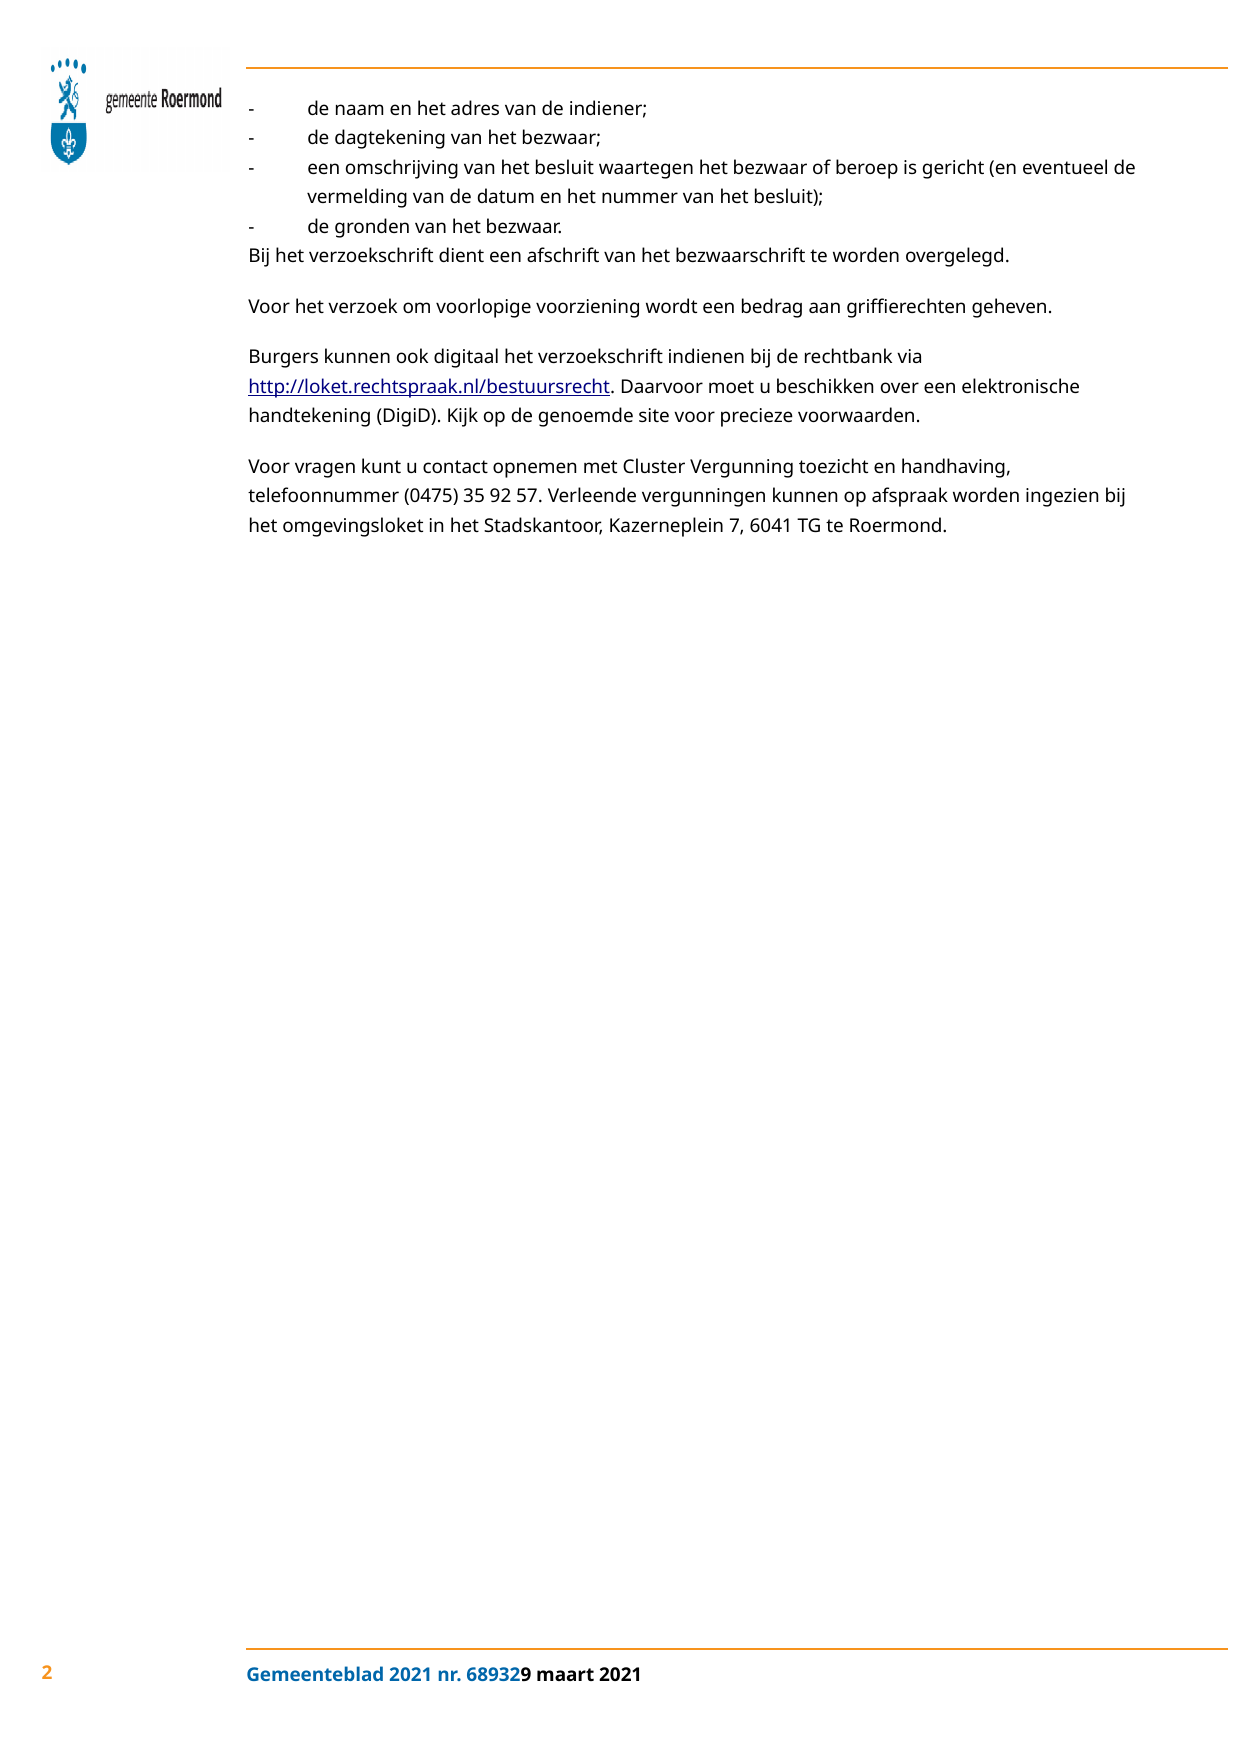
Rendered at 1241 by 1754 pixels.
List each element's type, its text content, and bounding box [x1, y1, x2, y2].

list de gronden van het bezwaar. [248, 213, 1152, 239]
picture [41, 47, 231, 172]
text Voor het verzoek om voorlopige voorziening wordt een bedrag aan griffierechten geheven. [248, 293, 1152, 319]
list de dagtekening van het bezwaar; [248, 124, 1152, 150]
text Burgers kunnen ook digitaal het verzoekschrift indienen bij de rechtbank via http://loket.rechtspraak.nl/bestuursrecht. Daarvoor moet u beschikken over een elektronische handtekening (DigiD). Kijk op de genoemde site voor precieze voorwaarden. [248, 343, 1152, 428]
list een omschrijving van het besluit waartegen het bezwaar of beroep is gericht (en eventueel de vermelding van de datum en het nummer van het besluit); [248, 154, 1152, 209]
text Bij het verzoekschrift dient een afschrift van het bezwaarschrift te worden overgelegd. [248, 243, 1152, 268]
list de naam en het adres van de indiener; [248, 95, 1152, 121]
text Voor vragen kunt u contact opnemen met Cluster Vergunning toezicht en handhaving, telefoonnummer (0475) 35 92 57. Verleende vergunningen kunnen op afspraak worden ingezien bij het omgevingsloket in het Stadskantoor, Kazerneplein 7, 6041 TG te Roermond. [248, 453, 1152, 538]
